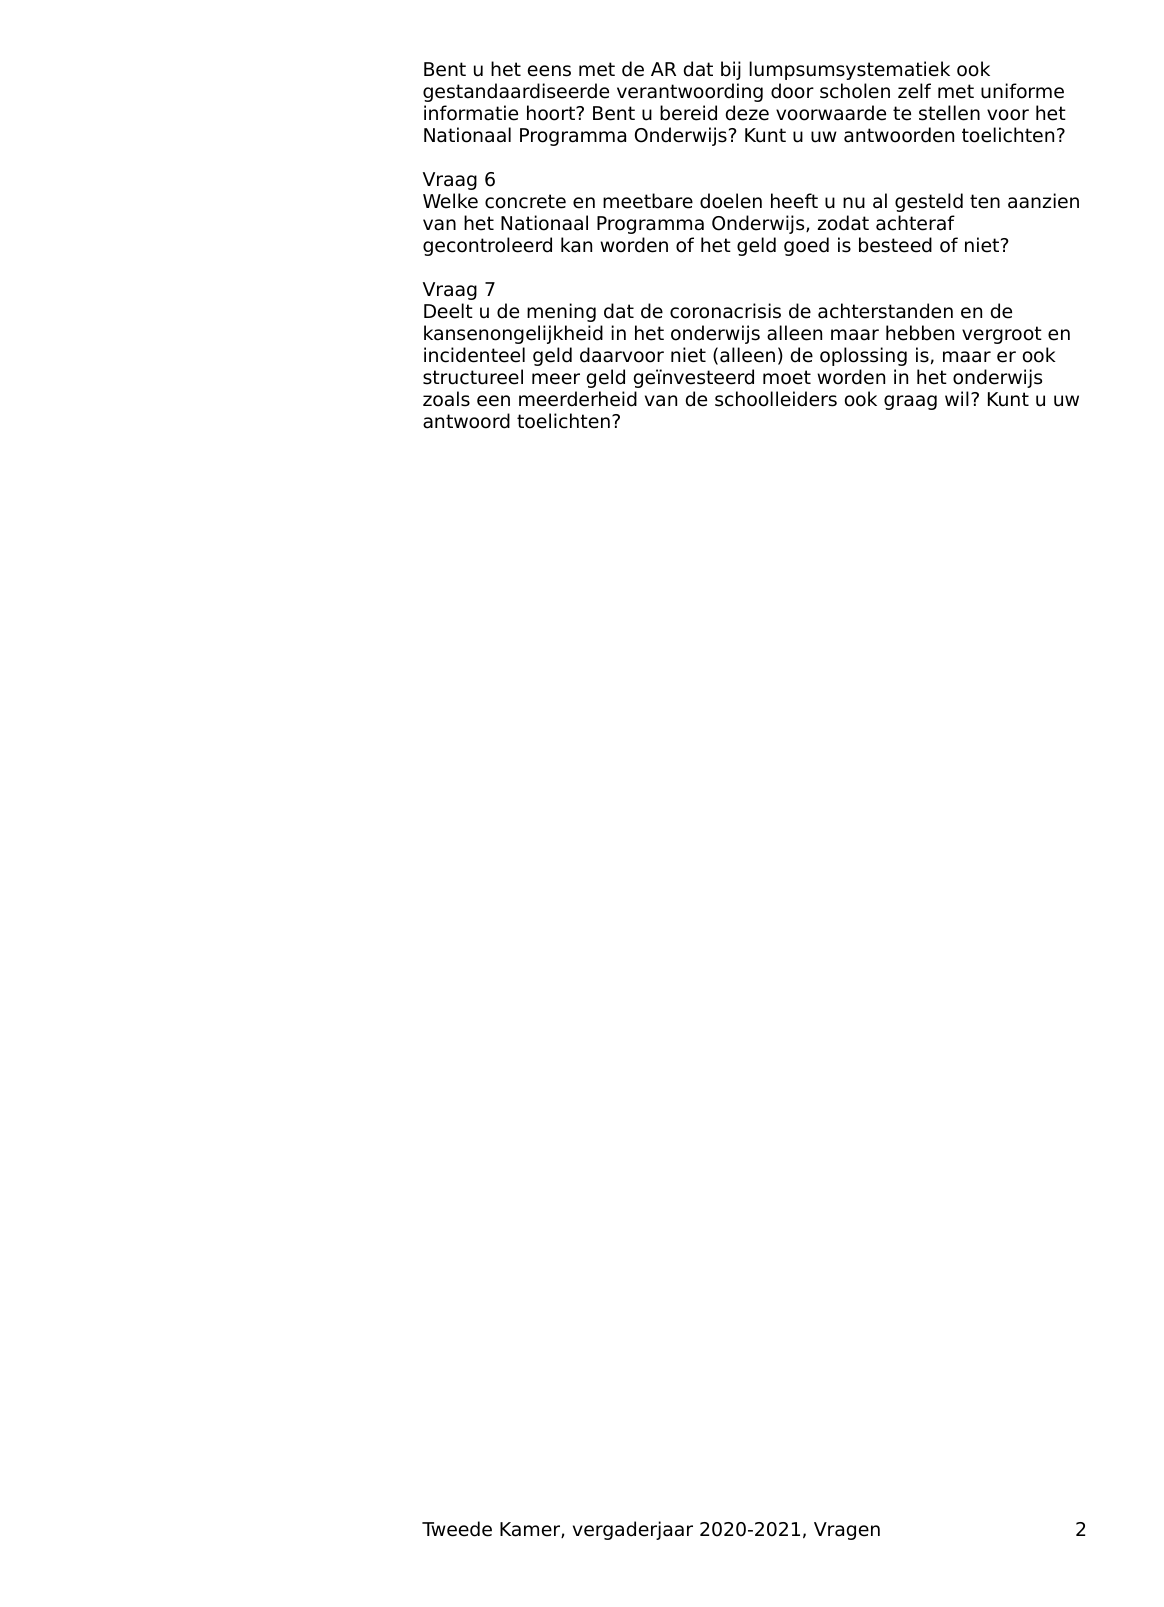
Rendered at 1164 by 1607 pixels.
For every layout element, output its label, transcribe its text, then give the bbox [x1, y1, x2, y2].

text Bent u het eens met de AR dat bij lumpsumsystematiek ook gestandaardiseerde verantwoording door scholen zelf met uniforme informatie hoort? Bent u bereid deze voorwaarde te stellen voor het Nationaal Programma Onderwijs? Kunt u uw antwoorden toelichten? [422, 59, 1087, 147]
text Welke concrete en meetbare doelen heeft u nu al gesteld ten aanzien van het Nationaal Programma Onderwijs, zodat achteraf gecontroleerd kan worden of het geld goed is besteed of niet? [422, 191, 1087, 257]
text Deelt u de mening dat de coronacrisis de achterstanden en de kansenongelijkheid in het onderwijs alleen maar hebben vergroot en incidenteel geld daarvoor niet (alleen) de oplossing is, maar er ook structureel meer geld geïnvesteerd moet worden in het onderwijs zoals een meerderheid van de schoolleiders ook graag wil? Kunt u uw antwoord toelichten? [422, 301, 1087, 433]
text Vraag 6 [422, 169, 1087, 191]
text Vraag 7 [422, 279, 1087, 301]
